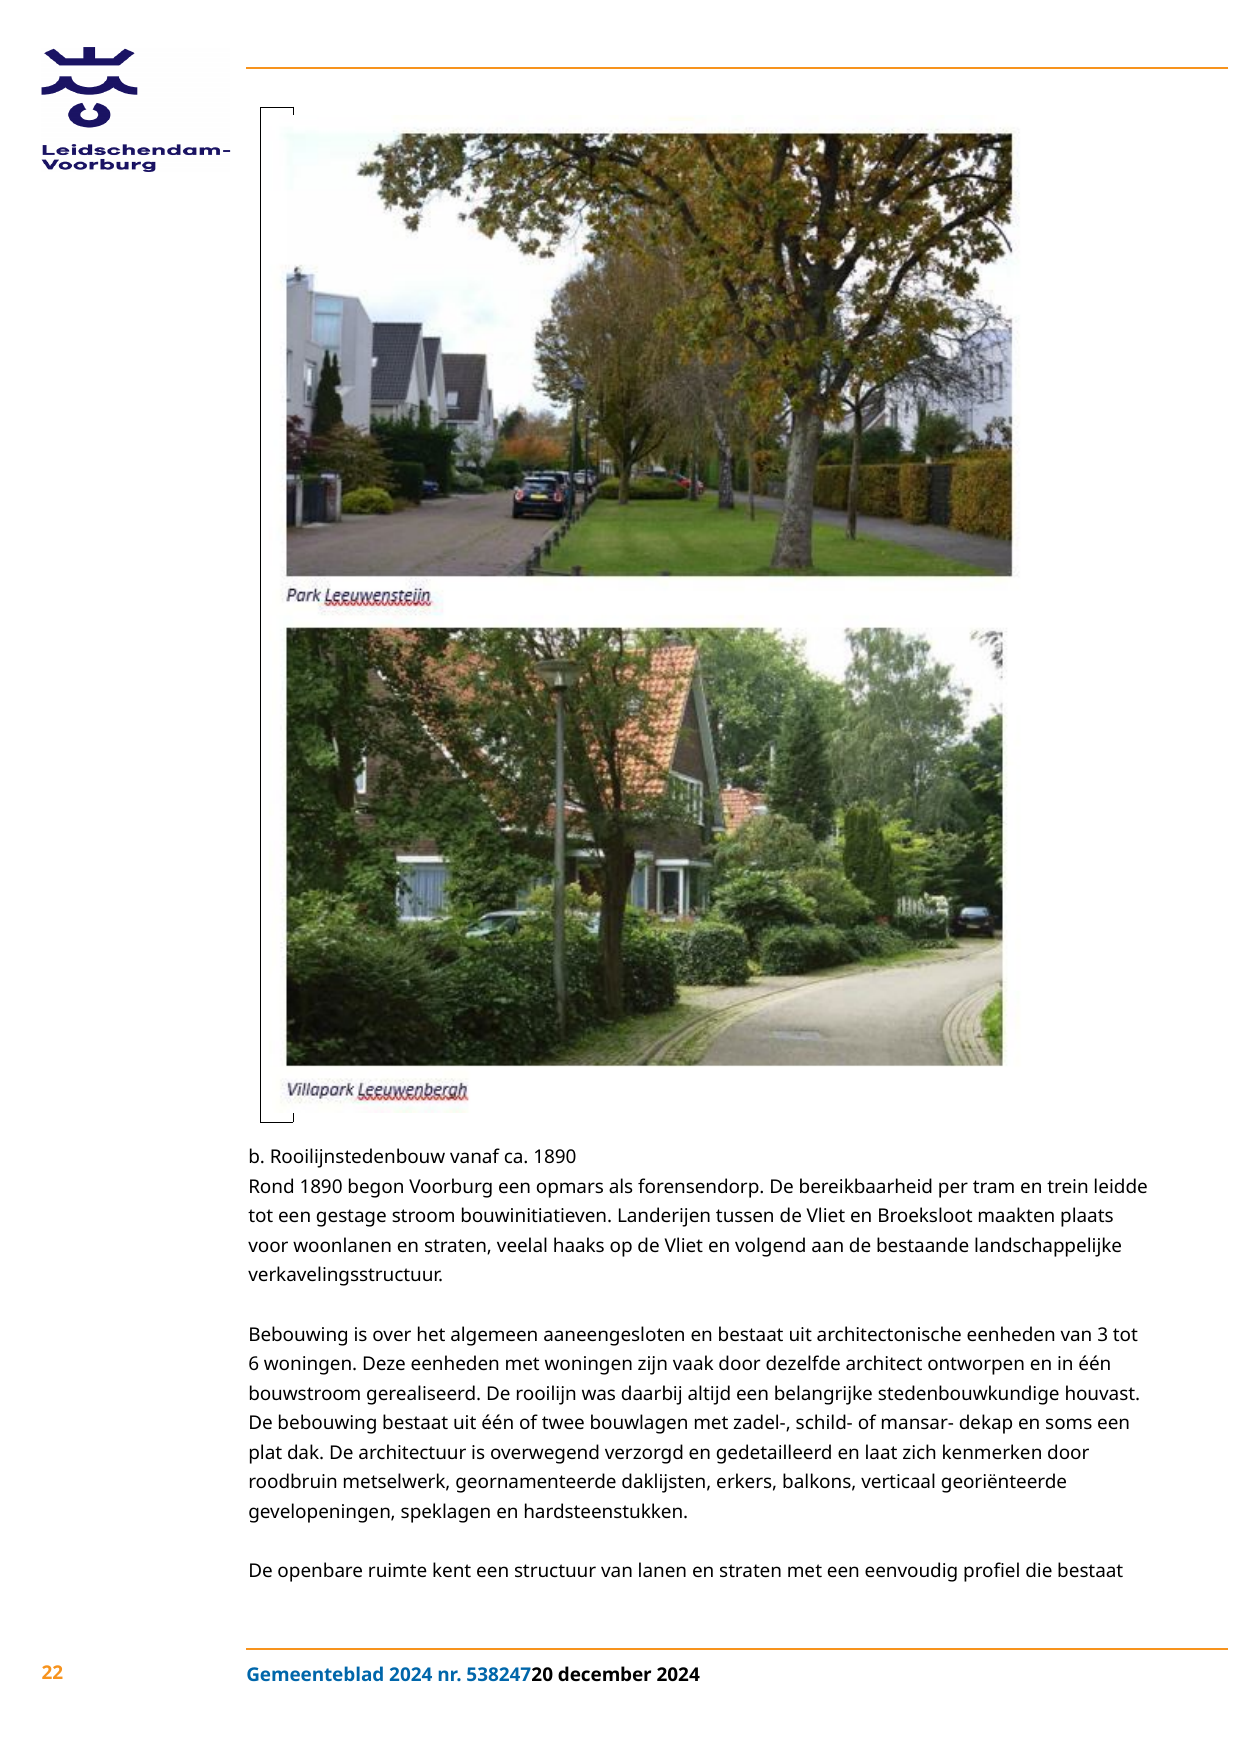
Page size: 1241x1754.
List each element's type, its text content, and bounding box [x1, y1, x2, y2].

text De openbare ruimte kent een structuur van lanen en straten met een eenvoudig profiel die bestaat [248, 1557, 1152, 1583]
text b. Rooilijnstedenbouw vanaf ca. 1890 [248, 1143, 1152, 1169]
picture [41, 47, 231, 172]
text Bebouwing is over het algemeen aaneengesloten en bestaat uit architectonische eenheden van 3 tot 6 woningen. Deze eenheden met woningen zijn vaak door dezelfde architect ontworpen en in één bouwstroom gerealiseerd. De rooilijn was daarbij altijd een belangrijke stedenbouwkundige houvast. De bebouwing bestaat uit één of twee bouwlagen met zadel-, schild- of mansar- dekap en soms een plat dak. De architectuur is overwegend verzorgd en gedetailleerd en laat zich kenmerken door roodbruin metselwerk, geornamenteerde daklijsten, erkers, balkons, verticaal georiënteerde gevelopeningen, speklagen en hardsteenstukken. [248, 1321, 1152, 1524]
picture [268, 115, 1030, 1113]
text Rond 1890 begon Voorburg een opmars als forensendorp. De bereikbaarheid per tram en trein leidde tot een gestage stroom bouwinitiatieven. Landerijen tussen de Vliet en Broeksloot maakten plaats voor woonlanen en straten, veelal haaks op de Vliet en volgend aan de bestaande landschappelijke verkavelingsstructuur. [248, 1173, 1152, 1287]
